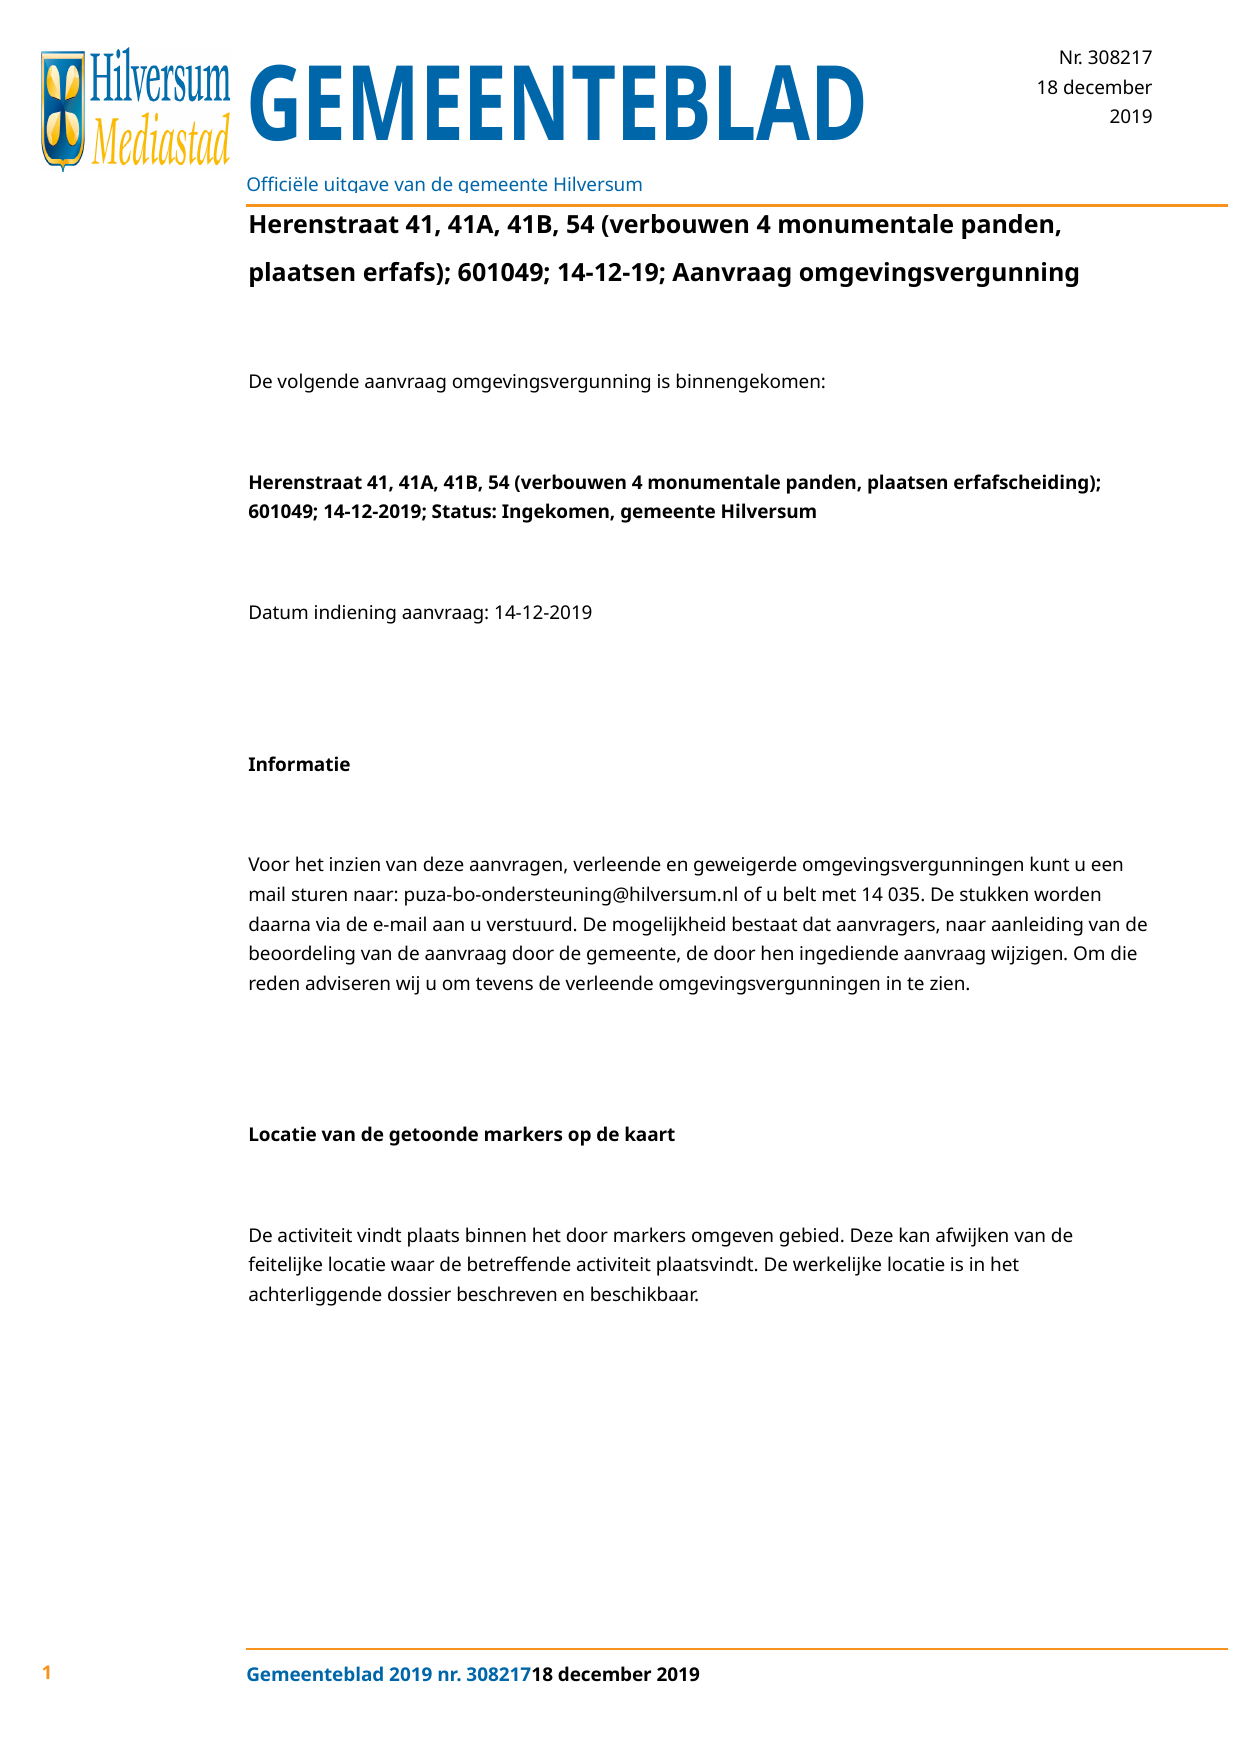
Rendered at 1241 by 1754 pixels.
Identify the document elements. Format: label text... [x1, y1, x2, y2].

text Locatie van de getoonde markers op de kaart [248, 1121, 1152, 1147]
text Informatie [248, 751, 1152, 777]
picture [41, 47, 231, 172]
text Herenstraat 41, 41A, 41B, 54 (verbouwen 4 monumentale panden, plaatsen erfafscheiding); 601049; 14-12-2019; Status: Ingekomen, gemeente Hilversum [248, 469, 1152, 524]
text De volgende aanvraag omgevingsvergunning is binnengekomen: [248, 368, 1152, 394]
text Datum indiening aanvraag: 14-12-2019 [248, 599, 1152, 625]
text Voor het inzien van deze aanvragen, verleende en geweigerde omgevingsvergunningen kunt u een mail sturen naar: puza-bo-ondersteuning@hilversum.nl of u belt met 14 035. De stukken worden daarna via de e-mail aan u verstuurd. De mogelijkheid bestaat dat aanvragers, naar aanleiding van de beoordeling van de aanvraag door de gemeente, de door hen ingediende aanvraag wijzigen. Om die reden adviseren wij u om tevens de verleende omgevingsvergunningen in te zien. [248, 852, 1152, 996]
text Herenstraat 41, 41A, 41B, 54 (verbouwen 4 monumentale panden, plaatsen erfafs); 601049; 14-12-19; Aanvraag omgevingsvergunning [248, 207, 1152, 288]
text De activiteit vindt plaats binnen het door markers omgeven gebied. Deze kan afwijken van de feitelijke locatie waar de betreffende activiteit plaatsvindt. De werkelijke locatie is in het achterliggende dossier beschreven en beschikbaar. [248, 1222, 1152, 1307]
